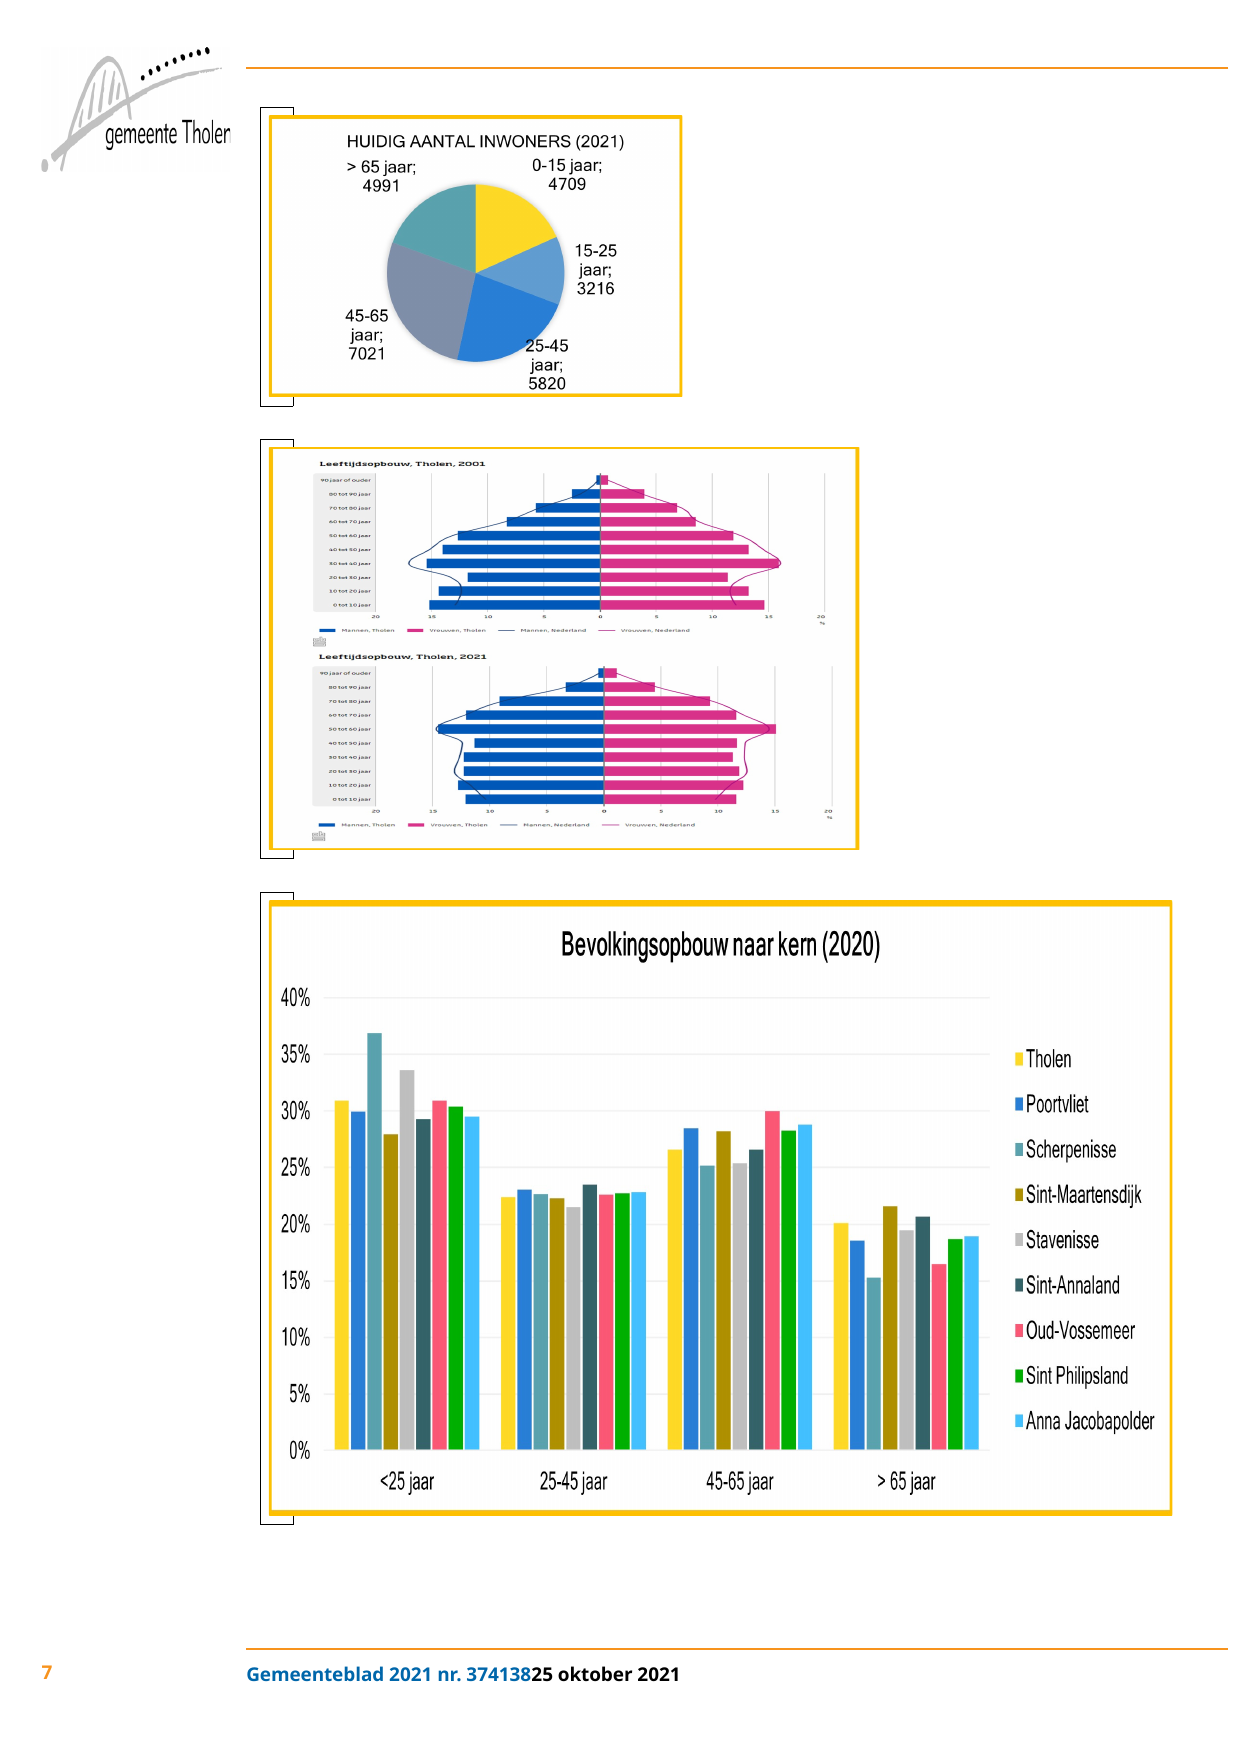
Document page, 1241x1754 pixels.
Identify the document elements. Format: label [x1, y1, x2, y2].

picture [41, 47, 231, 172]
picture [268, 115, 683, 397]
picture [268, 447, 860, 850]
picture [268, 900, 1173, 1516]
